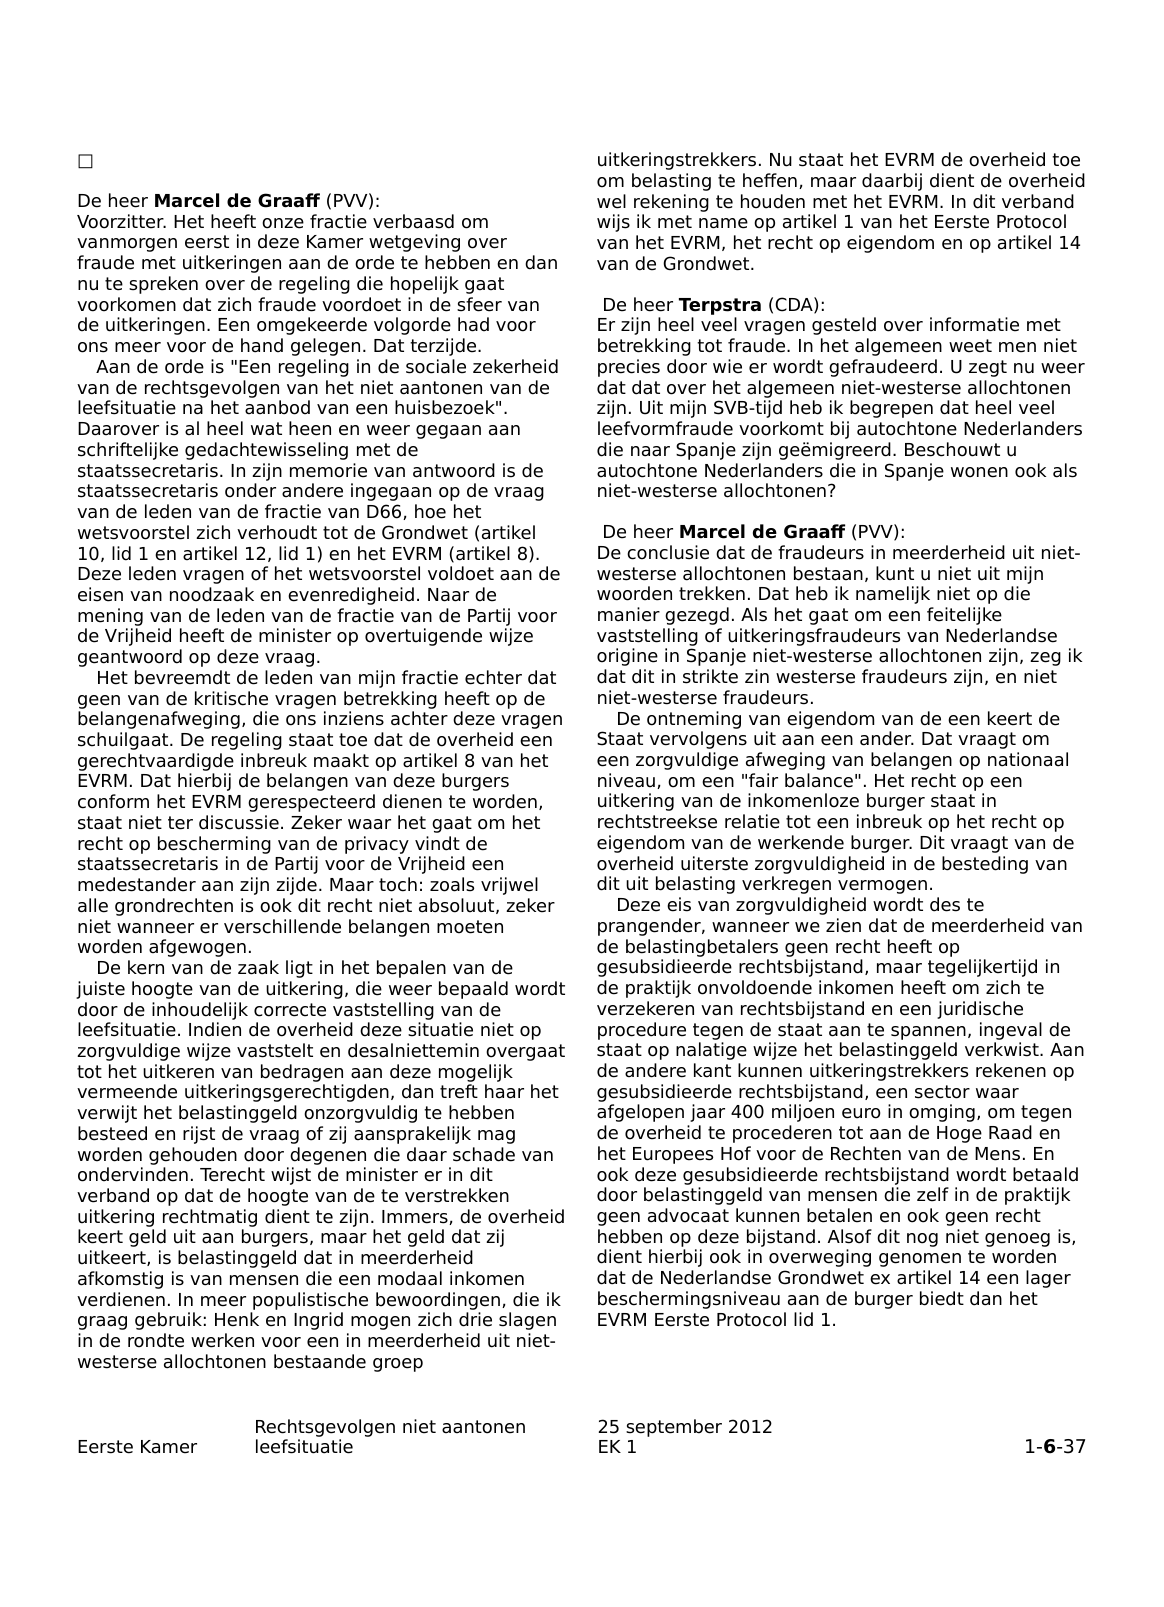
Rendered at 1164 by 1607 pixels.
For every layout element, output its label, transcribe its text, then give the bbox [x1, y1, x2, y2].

text Deze eis van zorgvuldigheid wordt des te prangender, wanneer we zien dat de meerderheid van de belastingbetalers geen recht heeft op gesubsidieerde rechtsbijstand, maar tegelijkertijd in de praktijk onvoldoende inkomen heeft om zich te verzekeren van rechtsbijstand en een juridische procedure tegen de staat aan te spannen, ingeval de staat op nalatige wijze het belastinggeld verkwist. Aan de andere kant kunnen uitkeringstrekkers rekenen op gesubsidieerde rechtsbijstand, een sector waar afgelopen jaar 400 miljoen euro in omging, om tegen de overheid te procederen tot aan de Hoge Raad en het Europees Hof voor de Rechten van de Mens. En ook deze gesubsidieerde rechtsbijstand wordt betaald door belastinggeld van mensen die zelf in de praktijk geen advocaat kunnen betalen en ook geen recht hebben op deze bijstand. Alsof dit nog niet genoeg is, dient hierbij ook in overweging genomen te worden dat de Nederlandse Grondwet ex artikel 14 een lager beschermingsniveau aan de burger biedt dan het EVRM Eerste Protocol lid 1. [596, 895, 1087, 1330]
text Aan de orde is "Een regeling in de sociale zekerheid van de rechtsgevolgen van het niet aantonen van de leefsituatie na het aanbod van een huisbezoek". Daarover is al heel wat heen en weer gegaan aan schriftelijke gedachtewisseling met de staatssecretaris. In zijn memorie van antwoord is de staatssecretaris onder andere ingegaan op de vraag van de leden van de fractie van D66, hoe het wetsvoorstel zich verhoudt tot de Grondwet (artikel 10, lid 1 en artikel 12, lid 1) en het EVRM (artikel 8). Deze leden vragen of het wetsvoorstel voldoet aan de eisen van noodzaak en evenredigheid. Naar de mening van de leden van de fractie van de Partij voor de Vrijheid heeft de minister op overtuigende wijze geantwoord op deze vraag. [77, 357, 567, 668]
text Er zijn heel veel vragen gesteld over informatie met betrekking tot fraude. In het algemeen weet men niet precies door wie er wordt gefraudeerd. U zegt nu weer dat dat over het algemeen niet-westerse allochtonen zijn. Uit mijn SVB-tijd heb ik begrepen dat heel veel leefvormfraude voorkomt bij autochtone Nederlanders die naar Spanje zijn geëmigreerd. Beschouwt u autochtone Nederlanders die in Spanje wonen ook als niet-westerse allochtonen? [596, 315, 1087, 502]
text De ontneming van eigendom van de een keert de Staat vervolgens uit aan een ander. Dat vraagt om een zorgvuldige afweging van belangen op nationaal niveau, om een "fair balance". Het recht op een uitkering van de inkomenloze burger staat in rechtstreekse relatie tot een inbreuk op het recht op eigendom van de werkende burger. Dit vraagt van de overheid uiterste zorgvuldigheid in de besteding van dit uit belasting verkregen vermogen. [596, 708, 1087, 895]
text Het bevreemdt de leden van mijn fractie echter dat geen van de kritische vragen betrekking heeft op de belangenafweging, die ons inziens achter deze vragen schuilgaat. De regeling staat toe dat de overheid een gerechtvaardigde inbreuk maakt op artikel 8 van het EVRM. Dat hierbij de belangen van deze burgers conform het EVRM gerespecteerd dienen te worden, staat niet ter discussie. Zeker waar het gaat om het recht op bescherming van de privacy vindt de staatssecretaris in de Partij voor de Vrijheid een medestander aan zijn zijde. Maar toch: zoals vrijwel alle grondrechten is ook dit recht niet absoluut, zeker niet wanneer er verschillende belangen moeten worden afgewogen. [77, 668, 567, 958]
text Voorzitter. Het heeft onze fractie verbaasd om vanmorgen eerst in deze Kamer wetgeving over fraude met uitkeringen aan de orde te hebben en dan nu te spreken over de regeling die hopelijk gaat voorkomen dat zich fraude voordoet in de sfeer van de uitkeringen. Een omgekeerde volgorde had voor ons meer voor de hand gelegen. Dat terzijde. [77, 212, 567, 357]
text De heer Marcel de Graaff (PVV): [77, 191, 567, 212]
text □ [77, 150, 567, 171]
text De kern van de zaak ligt in het bepalen van de juiste hoogte van de uitkering, die weer bepaald wordt door de inhoudelijk correcte vaststelling van de leefsituatie. Indien de overheid deze situatie niet op zorgvuldige wijze vaststelt en desalniettemin overgaat tot het uitkeren van bedragen aan deze mogelijk vermeende uitkeringsgerechtigden, dan treft haar het verwijt het belastinggeld onzorgvuldig te hebben besteed en rijst de vraag of zij aansprakelijk mag worden gehouden door degenen die daar schade van ondervinden. Terecht wijst de minister er in dit verband op dat de hoogte van de te verstrekken uitkering rechtmatig dient te zijn. Immers, de overheid keert geld uit aan burgers, maar het geld dat zij uitkeert, is belastinggeld dat in meerderheid afkomstig is van mensen die een modaal inkomen verdienen. In meer populistische bewoordingen, die ik graag gebruik: Henk en Ingrid mogen zich drie slagen in de rondte werken voor een in meerderheid uit niet-westerse allochtonen bestaande groep [77, 958, 567, 1372]
text De conclusie dat de fraudeurs in meerderheid uit niet-westerse allochtonen bestaan, kunt u niet uit mijn woorden trekken. Dat heb ik namelijk niet op die manier gezegd. Als het gaat om een feitelijke vaststelling of uitkeringsfraudeurs van Nederlandse origine in Spanje niet-westerse allochtonen zijn, zeg ik dat dit in strikte zin westerse fraudeurs zijn, en niet niet-westerse fraudeurs. [596, 543, 1087, 708]
text De heer Terpstra (CDA): [596, 294, 1087, 315]
text uitkeringstrekkers. Nu staat het EVRM de overheid toe om belasting te heffen, maar daarbij dient de overheid wel rekening te houden met het EVRM. In dit verband wijs ik met name op artikel 1 van het Eerste Protocol van het EVRM, het recht op eigendom en op artikel 14 van de Grondwet. [596, 150, 1087, 274]
text De heer Marcel de Graaff (PVV): [596, 522, 1087, 543]
